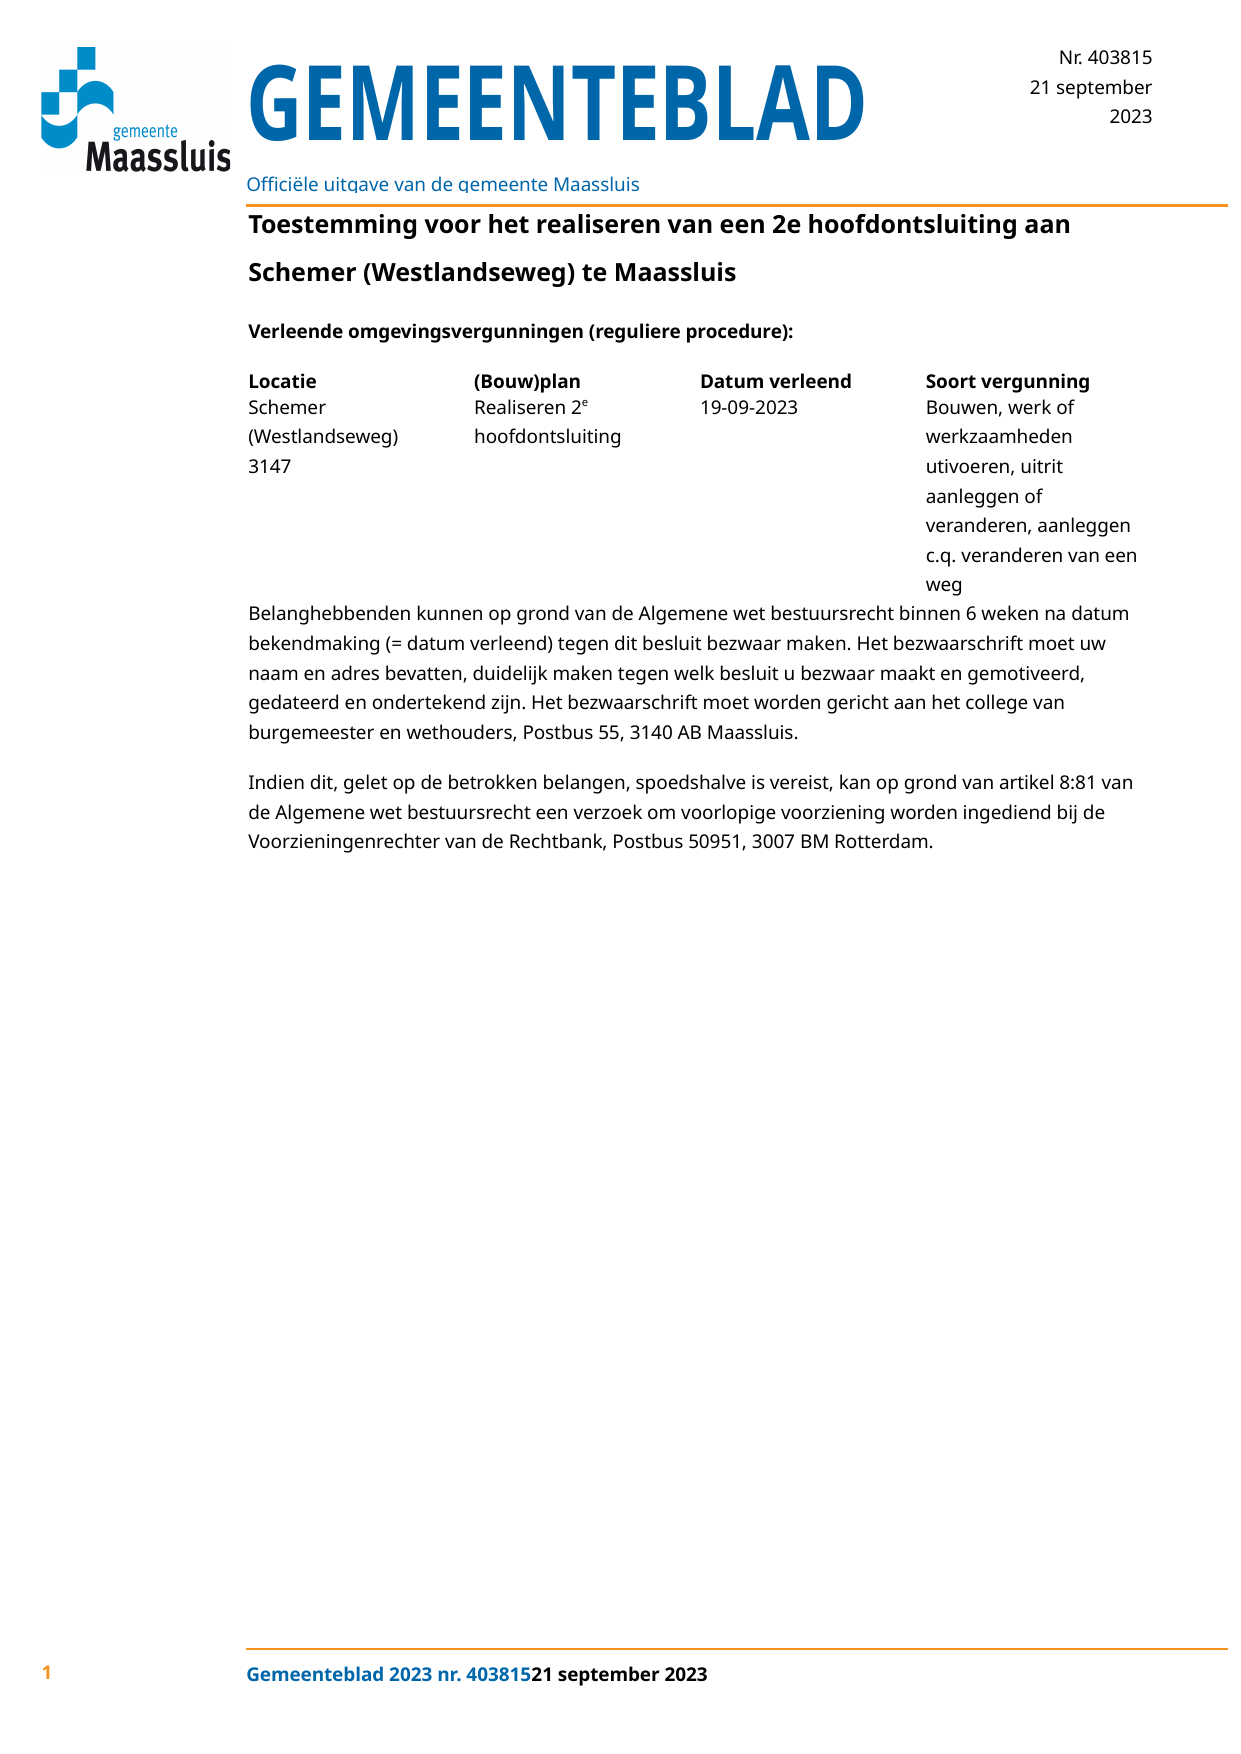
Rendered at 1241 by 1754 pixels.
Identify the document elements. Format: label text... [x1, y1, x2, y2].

table_header Datum verleend [700, 369, 926, 394]
text Belanghebbenden kunnen op grond van de Algemene wet bestuursrecht binnen 6 weken na datum bekendmaking (= datum verleend) tegen dit besluit bezwaar maken. Het bezwaarschrift moet uw naam en adres bevatten, duidelijk maken tegen welk besluit u bezwaar maakt en gemotiveerd, gedateerd en ondertekend zijn. Het bezwaarschrift moet worden gericht aan het college van burgemeester en wethouders, Postbus 55, 3140 AB Maassluis. [248, 601, 1152, 745]
picture [41, 47, 231, 172]
picture [41, 47, 77, 92]
table_cell Bouwen, werk of werkzaamheden utivoeren, uitrit aanleggen of veranderen, aanleggen c.q. veranderen van een weg [926, 394, 1152, 597]
table_cell 19-09-2023 [700, 394, 926, 597]
table_header Soort vergunning [926, 369, 1152, 394]
table_header (Bouw)plan [474, 369, 700, 394]
table_cell Schemer (Westlandseweg) 3147 [248, 394, 474, 597]
text Toestemming voor het realiseren van een 2e hoofdontsluiting aan Schemer (Westlandseweg) te Maassluis [248, 207, 1152, 288]
table_header Locatie [248, 369, 474, 394]
text Indien dit, gelet op de betrokken belangen, spoedshalve is vereist, kan op grond van artikel 8:81 van de Algemene wet bestuursrecht een verzoek om voorlopige voorziening worden ingediend bij de Voorzieningenrechter van de Rechtbank, Postbus 50951, 3007 BM Rotterdam. [248, 769, 1152, 854]
table_cell Realiseren 2e hoofdontsluiting [474, 394, 700, 597]
text Verleende omgevingsvergunningen (reguliere procedure): [248, 318, 1152, 344]
